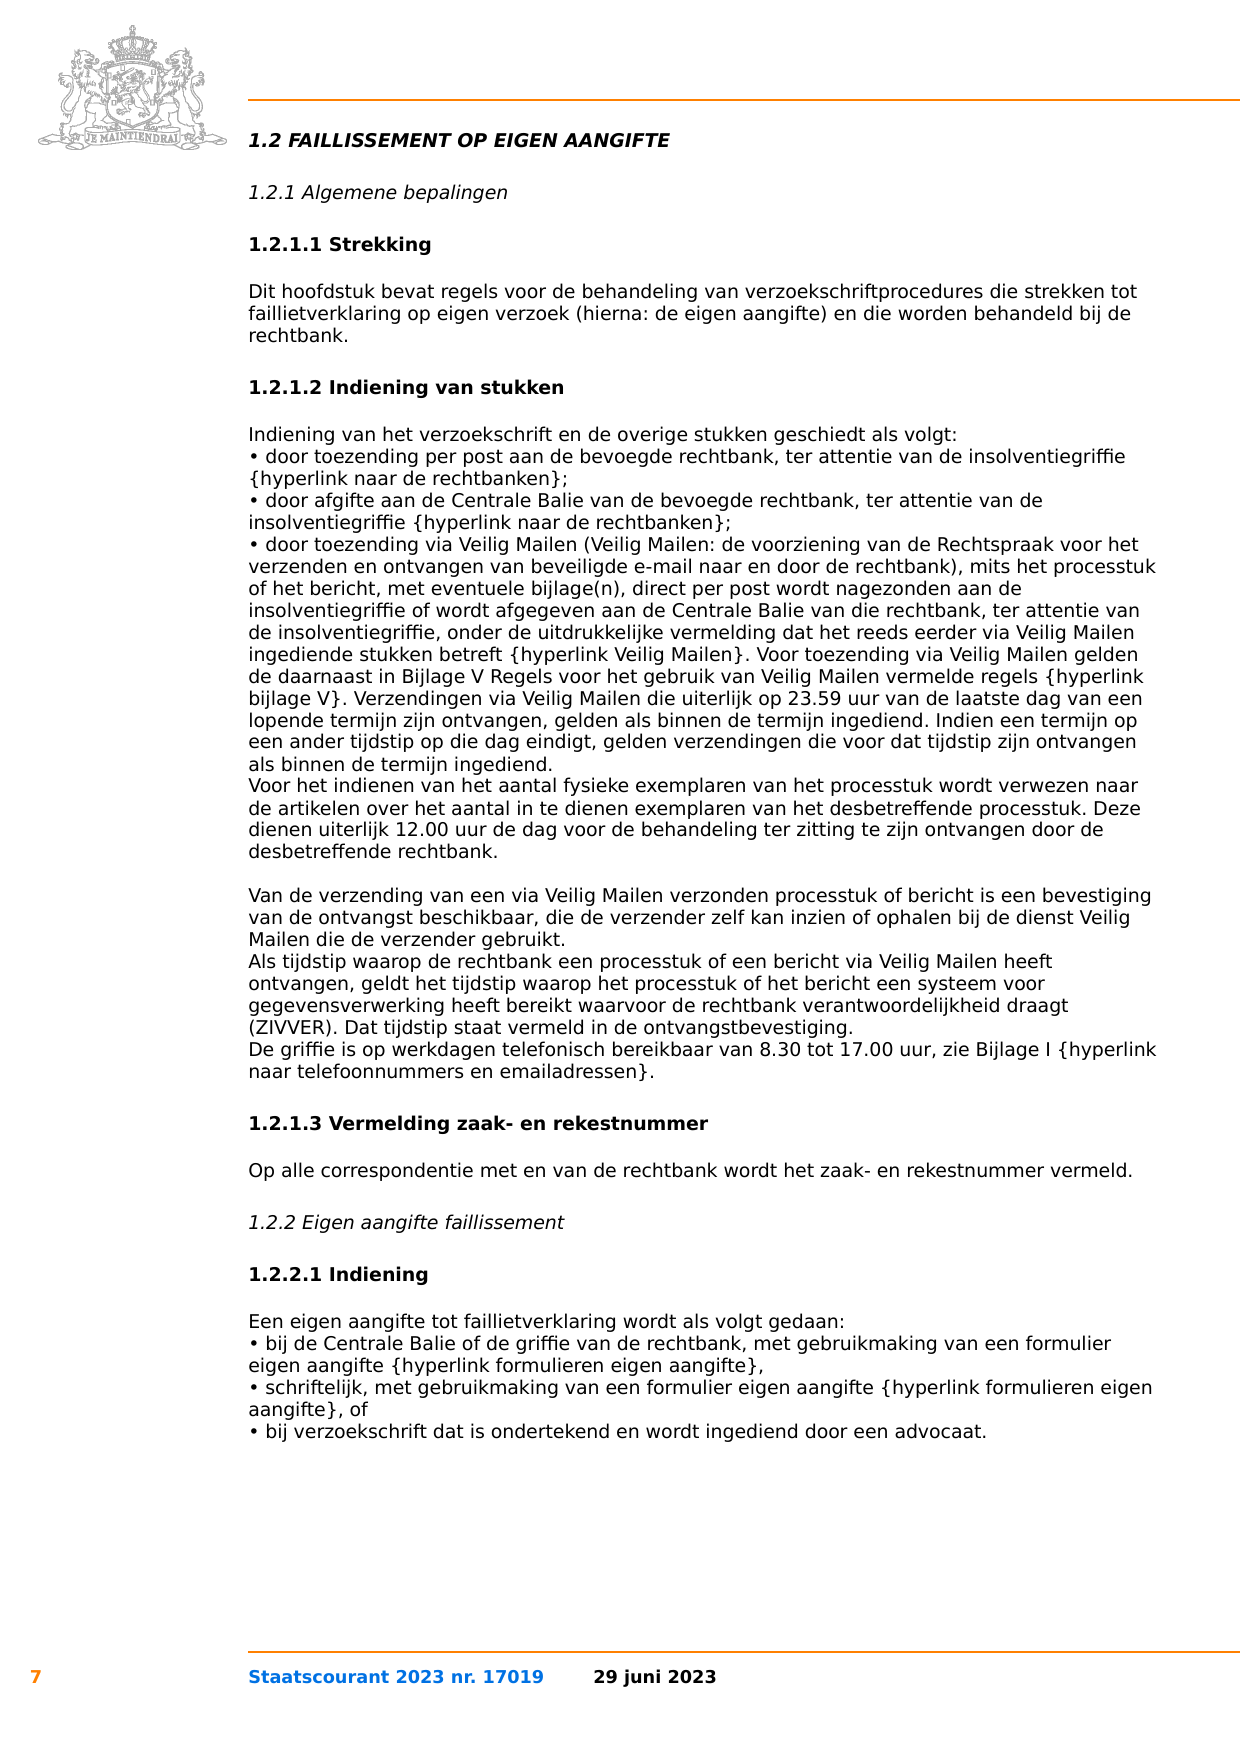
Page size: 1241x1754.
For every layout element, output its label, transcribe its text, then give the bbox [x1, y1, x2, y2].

picture [38, 25, 227, 150]
text • door toezending via Veilig Mailen (Veilig Mailen: de voorziening van de Rechtspraak voor het verzenden en ontvangen van beveiligde e-mail naar en door de rechtbank), mits het processtuk of het bericht, met eventuele bijlage(n), direct per post wordt nagezonden aan de insolventiegriffie of wordt afgegeven aan de Centrale Balie van die rechtbank, ter attentie van de insolventiegriffie, onder de uitdrukkelijke vermelding dat het reeds eerder via Veilig Mailen ingediende stukken betreft {hyperlink Veilig Mailen}. Voor toezending via Veilig Mailen gelden de daarnaast in Bijlage V Regels voor het gebruik van Veilig Mailen vermelde regels {hyperlink bijlage V}. Verzendingen via Veilig Mailen die uiterlijk op 23.59 uur van de laatste dag van een lopende termijn zijn ontvangen, gelden als binnen de termijn ingediend. Indien een termijn op een ander tijdstip op die dag eindigt, gelden verzendingen die voor dat tijdstip zijn ontvangen als binnen de termijn ingediend. [248, 534, 1163, 775]
subtitle 1.2.1.2 Indiening van stukken [248, 377, 1163, 399]
text • schriftelijk, met gebruikmaking van een formulier eigen aangifte {hyperlink formulieren eigen aangifte}, of [248, 1377, 1163, 1421]
text • door toezending per post aan de bevoegde rechtbank, ter attentie van de insolventiegriffie {hyperlink naar de rechtbanken}; [248, 446, 1163, 490]
subtitle 1.2.2.1 Indiening [248, 1264, 1163, 1286]
subtitle 1.2.1.1 Strekking [248, 234, 1163, 256]
text Van de verzending van een via Veilig Mailen verzonden processtuk of bericht is een bevestiging van de ontvangst beschikbaar, die de verzender zelf kan inzien of ophalen bij de dienst Veilig Mailen die de verzender gebruikt. [248, 885, 1163, 951]
subtitle 1.2 FAILLISSEMENT OP EIGEN AANGIFTE [248, 130, 1163, 152]
subtitle 1.2.1 Algemene bepalingen [248, 182, 1163, 204]
text Op alle correspondentie met en van de rechtbank wordt het zaak- en rekestnummer vermeld. [248, 1160, 1163, 1182]
subtitle 1.2.1.3 Vermelding zaak- en rekestnummer [248, 1113, 1163, 1135]
text Als tijdstip waarop de rechtbank een processtuk of een bericht via Veilig Mailen heeft ontvangen, geldt het tijdstip waarop het processtuk of het bericht een systeem voor gegevensverwerking heeft bereikt waarvoor de rechtbank verantwoordelijkheid draagt (ZIVVER). Dat tijdstip staat vermeld in de ontvangstbevestiging. [248, 951, 1163, 1039]
text Een eigen aangifte tot faillietverklaring wordt als volgt gedaan: [248, 1311, 1163, 1333]
text Voor het indienen van het aantal fysieke exemplaren van het processtuk wordt verwezen naar de artikelen over het aantal in te dienen exemplaren van het desbetreffende processtuk. Deze dienen uiterlijk 12.00 uur de dag voor de behandeling ter zitting te zijn ontvangen door de desbetreffende rechtbank. [248, 775, 1163, 863]
text Dit hoofdstuk bevat regels voor de behandeling van verzoekschriftprocedures die strekken tot faillietverklaring op eigen verzoek (hierna: de eigen aangifte) en die worden behandeld bij de rechtbank. [248, 281, 1163, 347]
text Indiening van het verzoekschrift en de overige stukken geschiedt als volgt: [248, 424, 1163, 446]
text • bij de Centrale Balie of de griffie van de rechtbank, met gebruikmaking van een formulier eigen aangifte {hyperlink formulieren eigen aangifte}, [248, 1333, 1163, 1377]
subtitle 1.2.2 Eigen aangifte faillissement [248, 1212, 1163, 1234]
text • bij verzoekschrift dat is ondertekend en wordt ingediend door een advocaat. [248, 1421, 1163, 1443]
text • door afgifte aan de Centrale Balie van de bevoegde rechtbank, ter attentie van de insolventiegriffie {hyperlink naar de rechtbanken}; [248, 490, 1163, 534]
text De griffie is op werkdagen telefonisch bereikbaar van 8.30 tot 17.00 uur, zie Bijlage I {hyperlink naar telefoonnummers en emailadressen}. [248, 1039, 1163, 1083]
